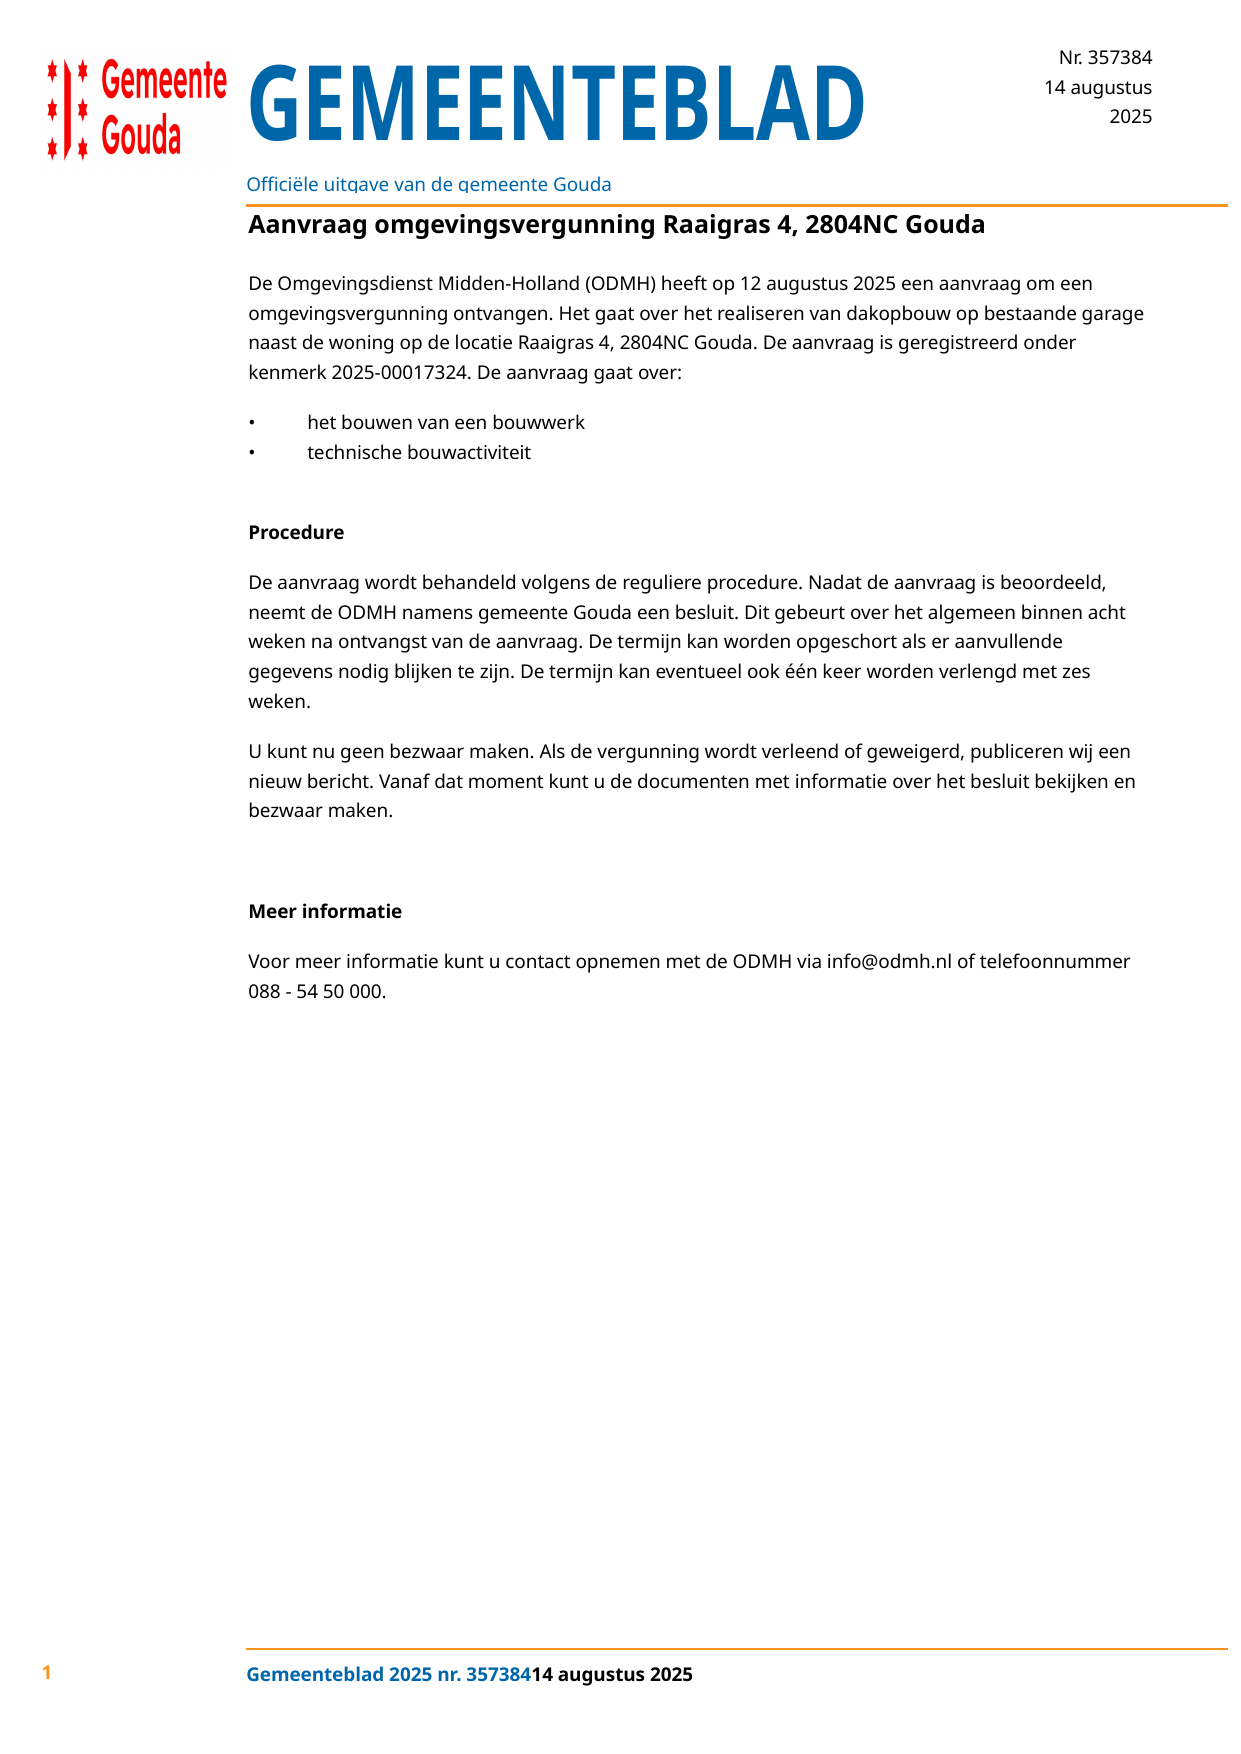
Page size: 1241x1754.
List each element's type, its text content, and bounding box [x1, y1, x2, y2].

text De Omgevingsdienst Midden-Holland (ODMH) heeft op 12 augustus 2025 een aanvraag om een omgevingsvergunning ontvangen. Het gaat over het realiseren van dakopbouw op bestaande garage naast de woning op de locatie Raaigras 4, 2804NC Gouda. De aanvraag is geregistreerd onder kenmerk 2025-00017324. De aanvraag gaat over: [248, 270, 1152, 385]
text De aanvraag wordt behandeld volgens de reguliere procedure. Nadat de aanvraag is beoordeeld, neemt de ODMH namens gemeente Gouda een besluit. Dit gebeurt over het algemeen binnen acht weken na ontvangst van de aanvraag. De termijn kan worden opgeschort als er aanvullende gegevens nodig blijken te zijn. De termijn kan eventueel ook één keer worden verlengd met zes weken. [248, 569, 1152, 713]
text Voor meer informatie kunt u contact opnemen met de ODMH via info@odmh.nl of telefoonnummer 088 - 54 50 000. [248, 949, 1152, 1004]
text Meer informatie [248, 898, 1152, 924]
text Procedure [248, 519, 1152, 545]
picture [41, 47, 231, 172]
text Aanvraag omgevingsvergunning Raaigras 4, 2804NC Gouda [248, 207, 1152, 241]
text U kunt nu geen bezwaar maken. Als de vergunning wordt verleend of geweigerd, publiceren wij een nieuw bericht. Vanaf dat moment kunt u de documenten met informatie over het besluit bekijken en bezwaar maken. [248, 738, 1152, 823]
list technische bouwactiviteit [248, 439, 1152, 465]
list het bouwen van een bouwwerk [248, 409, 1152, 435]
